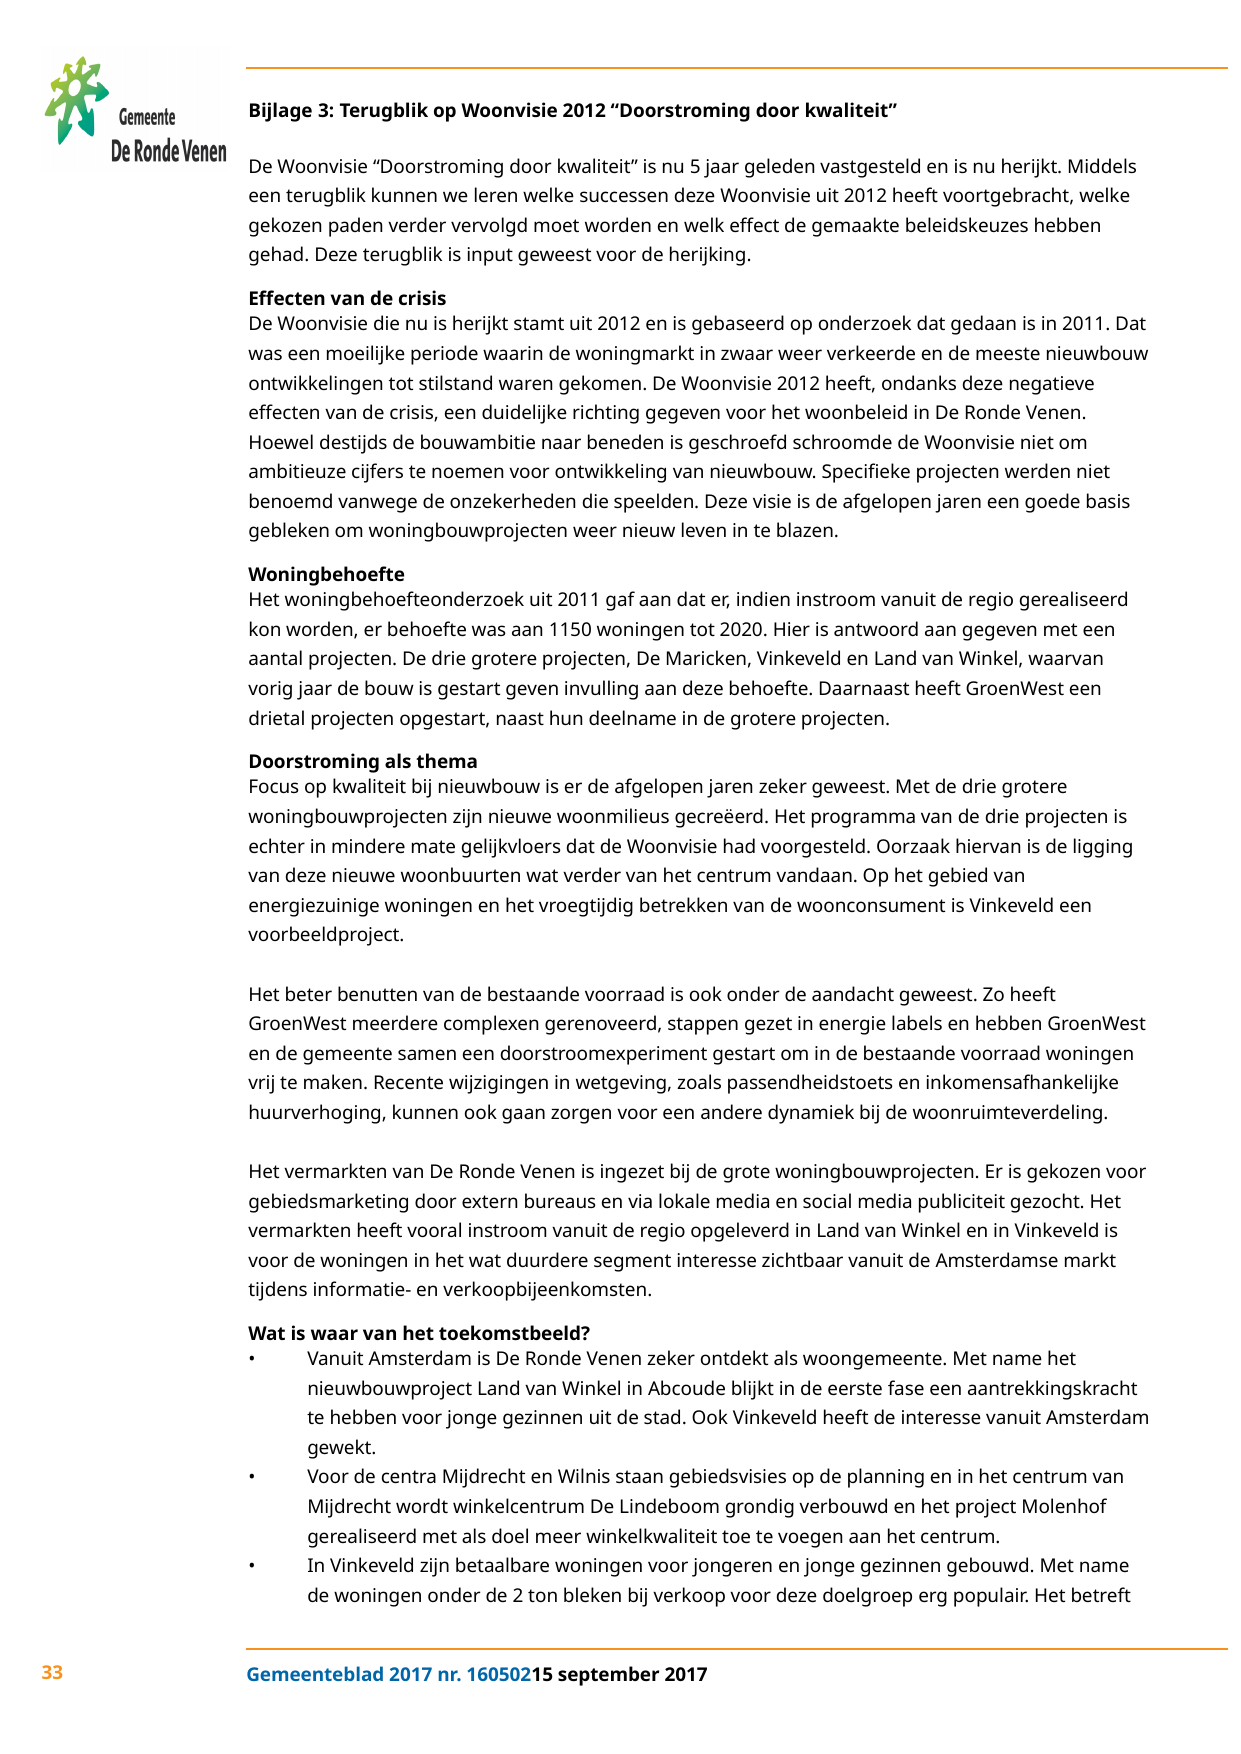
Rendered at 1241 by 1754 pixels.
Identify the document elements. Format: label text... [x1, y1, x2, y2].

text Effecten van de crisis [248, 285, 1152, 311]
text Bijlage 3: Terugblik op Woonvisie 2012 “Doorstroming door kwaliteit” [248, 95, 1152, 123]
text Het woningbehoefteonderzoek uit 2011 gaf aan dat er, indien instroom vanuit de regio gerealiseerd kon worden, er behoefte was aan 1150 woningen tot 2020. Hier is antwoord aan gegeven met een aantal projecten. De drie grotere projecten, De Maricken, Vinkeveld en Land van Winkel, waarvan vorig jaar de bouw is gestart geven invulling aan deze behoefte. Daarnaast heeft GroenWest een drietal projecten opgestart, naast hun deelname in de grotere projecten. [248, 586, 1152, 731]
text De Woonvisie “Doorstroming door kwaliteit” is nu 5 jaar geleden vastgesteld en is nu herijkt. Middels een terugblik kunnen we leren welke successen deze Woonvisie uit 2012 heeft voortgebracht, welke gekozen paden verder vervolgd moet worden en welk effect de gemaakte beleidskeuzes hebben gehad. Deze terugblik is input geweest voor de herijking. [248, 153, 1152, 267]
picture [41, 47, 231, 172]
list Vanuit Amsterdam is De Ronde Venen zeker ontdekt als woongemeente. Met name het nieuwbouwproject Land van Winkel in Abcoude blijkt in de eerste fase een aantrekkingskracht te hebben voor jonge gezinnen uit de stad. Ook Vinkeveld heeft de interesse vanuit Amsterdam gewekt. [248, 1345, 1152, 1460]
list In Vinkeveld zijn betaalbare woningen voor jongeren en jonge gezinnen gebouwd. Met name de woningen onder de 2 ton bleken bij verkoop voor deze doelgroep erg populair. Het betreft [248, 1552, 1152, 1608]
text Focus op kwaliteit bij nieuwbouw is er de afgelopen jaren zeker geweest. Met de drie grotere woningbouwprojecten zijn nieuwe woonmilieus gecreëerd. Het programma van de drie projecten is echter in mindere mate gelijkvloers dat de Woonvisie had voorgesteld. Oorzaak hiervan is de ligging van deze nieuwe woonbuurten wat verder van het centrum vandaan. Op het gebied van energiezuinige woningen en het vroegtijdig betrekken van de woonconsument is Vinkeveld een voorbeeldproject. [248, 774, 1152, 947]
text Het beter benutten van de bestaande voorraad is ook onder de aandacht geweest. Zo heeft GroenWest meerdere complexen gerenoveerd, stappen gezet in energie labels en hebben GroenWest en de gemeente samen een doorstroomexperiment gestart om in de bestaande voorraad woningen vrij te maken. Recente wijzigingen in wetgeving, zoals passendheidstoets en inkomensafhankelijke huurverhoging, kunnen ook gaan zorgen voor een andere dynamiek bij de woonruimteverdeling. [248, 981, 1152, 1125]
text Het vermarkten van De Ronde Venen is ingezet bij de grote woningbouwprojecten. Er is gekozen voor gebiedsmarketing door extern bureaus en via lokale media en social media publiciteit gezocht. Het vermarkten heeft vooral instroom vanuit de regio opgeleverd in Land van Winkel en in Vinkeveld is voor de woningen in het wat duurdere segment interesse zichtbaar vanuit de Amsterdamse markt tijdens informatie- en verkoopbijeenkomsten. [248, 1158, 1152, 1302]
text Woningbehoefte [248, 561, 1152, 586]
text Doorstroming als thema [248, 748, 1152, 774]
list Voor de centra Mijdrecht en Wilnis staan gebiedsvisies op de planning en in het centrum van Mijdrecht wordt winkelcentrum De Lindeboom grondig verbouwd en het project Molenhof gerealiseerd met als doel meer winkelkwaliteit toe te voegen aan het centrum. [248, 1464, 1152, 1549]
text De Woonvisie die nu is herijkt stamt uit 2012 en is gebaseerd op onderzoek dat gedaan is in 2011. Dat was een moeilijke periode waarin de woningmarkt in zwaar weer verkeerde en de meeste nieuwbouw ontwikkelingen tot stilstand waren gekomen. De Woonvisie 2012 heeft, ondanks deze negatieve effecten van de crisis, een duidelijke richting gegeven voor het woonbeleid in De Ronde Venen. Hoewel destijds de bouwambitie naar beneden is geschroefd schroomde de Woonvisie niet om ambitieuze cijfers te noemen voor ontwikkeling van nieuwbouw. Specifieke projecten werden niet benoemd vanwege de onzekerheden die speelden. Deze visie is de afgelopen jaren een goede basis gebleken om woningbouwprojecten weer nieuw leven in te blazen. [248, 311, 1152, 543]
text Wat is waar van het toekomstbeeld? [248, 1320, 1152, 1345]
